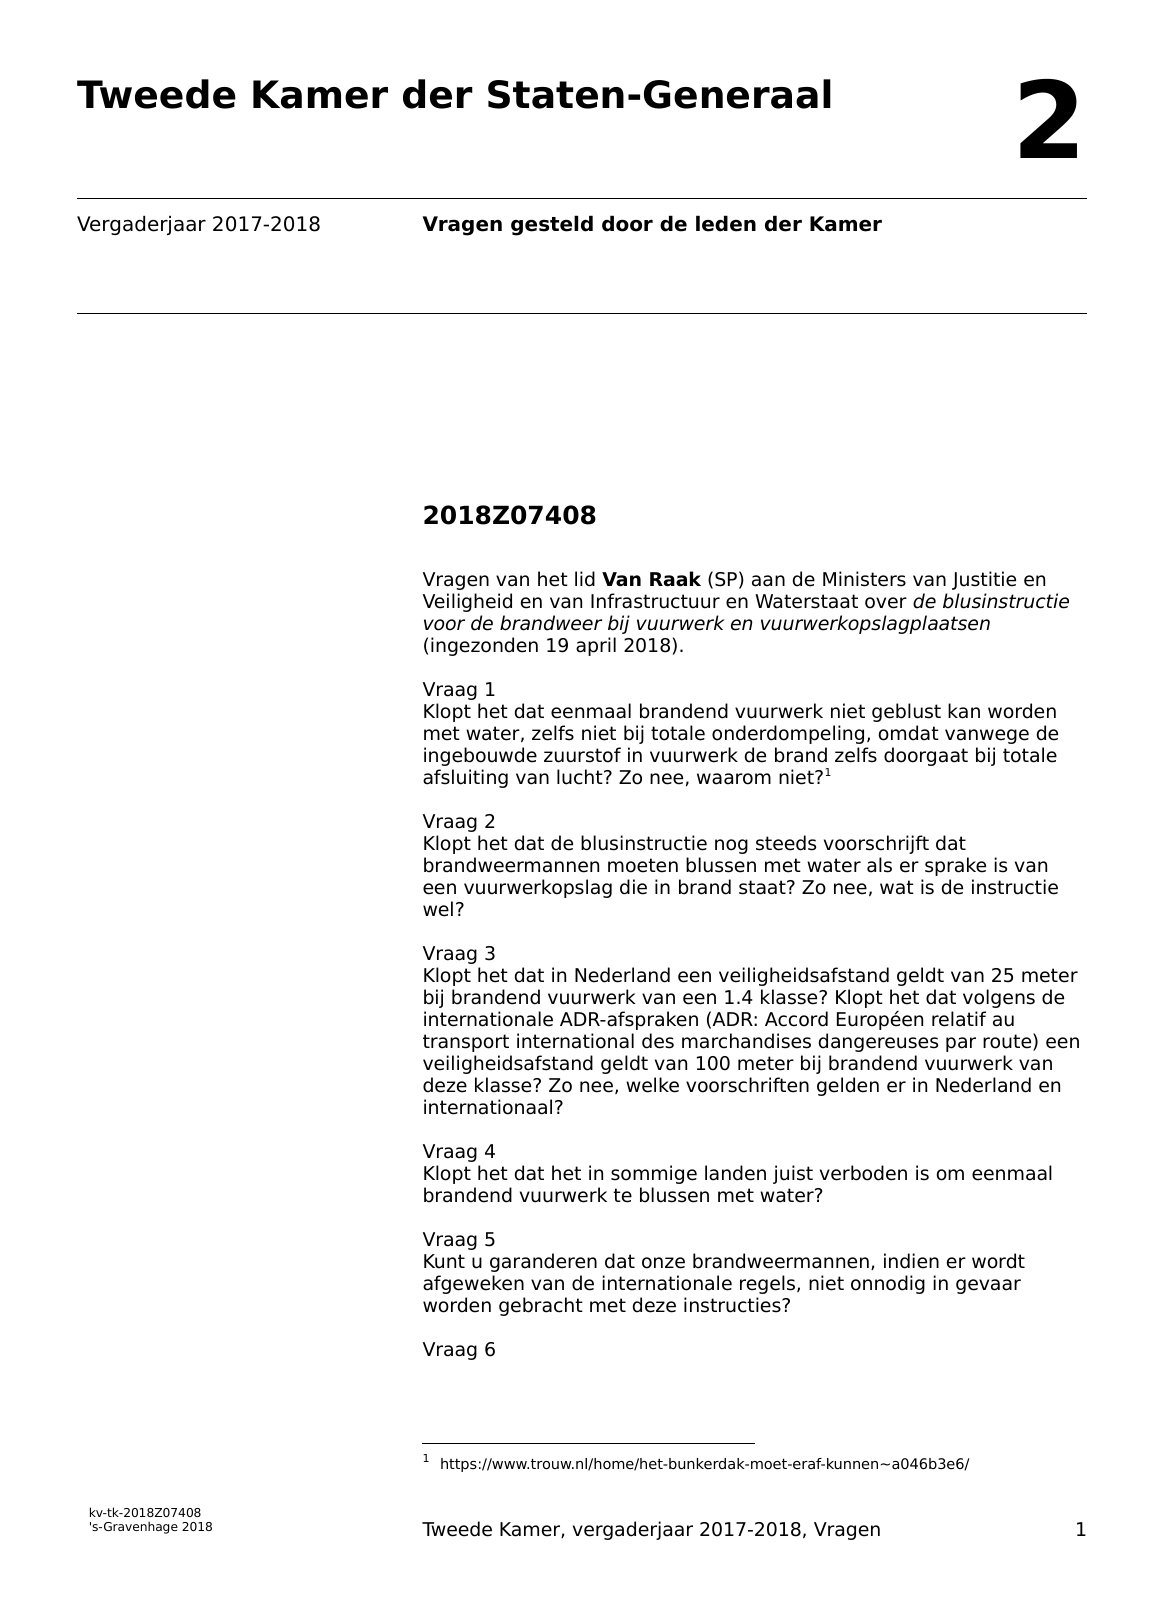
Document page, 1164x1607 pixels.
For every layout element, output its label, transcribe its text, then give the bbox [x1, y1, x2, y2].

table_cell Vergaderjaar 2017-2018 [77, 199, 422, 313]
text 's-Gravenhage 2018 [88, 1520, 323, 1534]
text Vraag 5 [422, 1229, 1087, 1251]
text https://www.trouw.nl/home/het-bunkerdak-moet-eraf-kunnen~a046b3e6/ [422, 1452, 1087, 1474]
text Vraag 3 [422, 943, 1087, 965]
text Vragen van het lid Van Raak (SP) aan de Ministers van Justitie en Veiligheid en van Infrastructuur en Waterstaat over de blusinstructie voor de brandweer bij vuurwerk en vuurwerkopslagplaatsen (ingezonden 19 april 2018). [422, 569, 1087, 657]
text Vraag 6 [422, 1339, 1087, 1361]
text Klopt het dat in Nederland een veiligheidsafstand geldt van 25 meter bij brandend vuurwerk van een 1.4 klasse? Klopt het dat volgens de internationale ADR-afspraken (ADR: Accord Européen relatif au transport international des marchandises dangereuses par route) een veiligheidsafstand geldt van 100 meter bij brandend vuurwerk van deze klasse? Zo nee, welke voorschriften gelden er in Nederland en internationaal? [422, 965, 1087, 1119]
text Vraag 1 [422, 679, 1087, 701]
text Kunt u garanderen dat onze brandweermannen, indien er wordt afgeweken van de internationale regels, niet onnodig in gevaar worden gebracht met deze instructies? [422, 1251, 1087, 1317]
text Klopt het dat het in sommige landen juist verboden is om eenmaal brandend vuurwerk te blussen met water? [422, 1163, 1087, 1207]
text Klopt het dat eenmaal brandend vuurwerk niet geblust kan worden met water, zelfs niet bij totale onderdompeling, omdat vanwege de ingebouwde zuurstof in vuurwerk de brand zelfs doorgaat bij totale afsluiting van lucht? Zo nee, waarom niet? [422, 701, 1087, 789]
text Klopt het dat de blusinstructie nog steeds voorschrijft dat brandweermannen moeten blussen met water als er sprake is van een vuurwerkopslag die in brand staat? Zo nee, wat is de instructie wel? [422, 833, 1087, 921]
table_cell Vragen gesteld door de leden der Kamer [422, 199, 1087, 313]
text 2018Z07408 [422, 501, 1087, 531]
text Vraag 4 [422, 1141, 1087, 1163]
text Vraag 2 [422, 811, 1087, 833]
text kv-tk-2018Z07408 [88, 1506, 323, 1520]
table_header 2 [886, 59, 1087, 198]
table_header Tweede Kamer der Staten-Generaal [77, 59, 886, 198]
